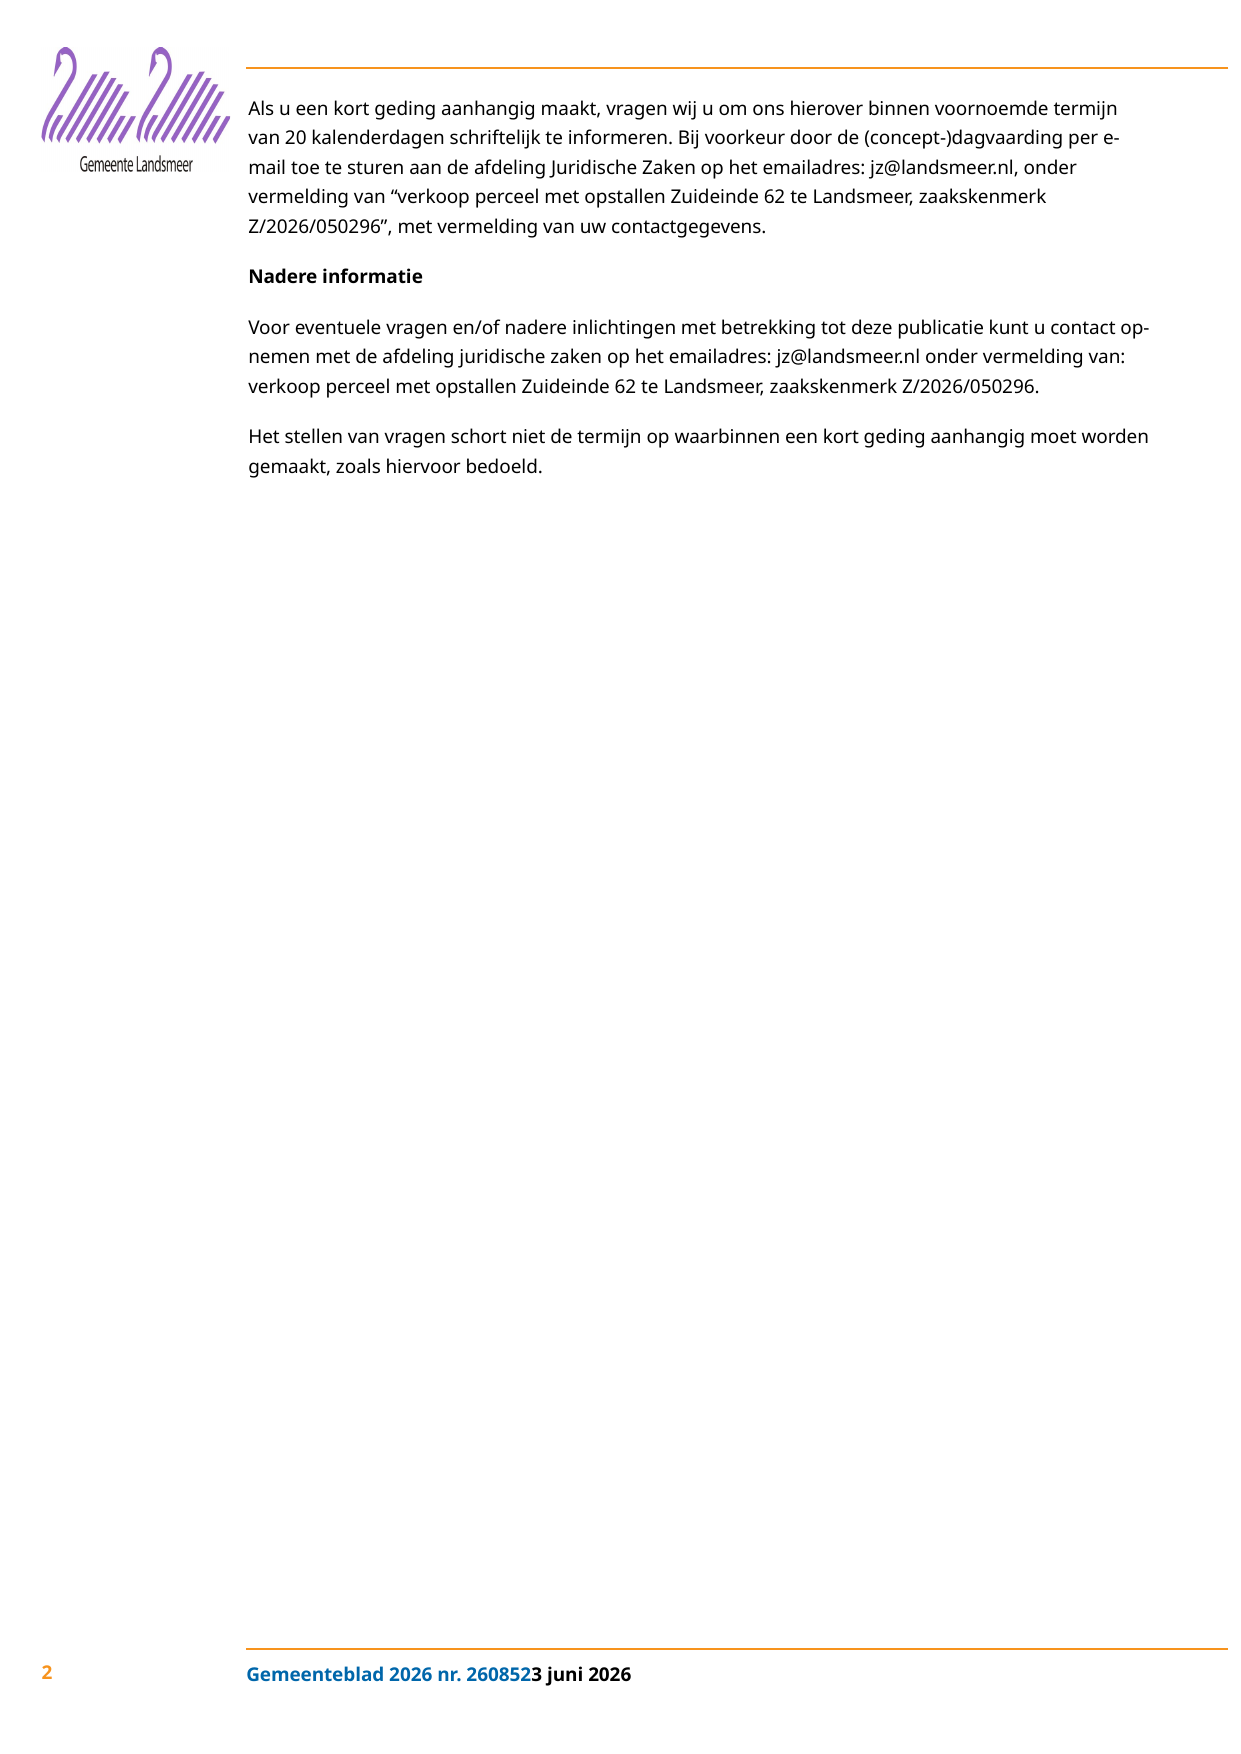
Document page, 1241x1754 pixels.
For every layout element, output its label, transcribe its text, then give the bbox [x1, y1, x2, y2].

text Als u een kort geding aanhangig maakt, vragen wij u om ons hierover binnen voornoemde termijn van 20 kalenderdagen schriftelijk te informeren. Bij voorkeur door de (concept-)dagvaarding per e-mail toe te sturen aan de afdeling Juridische Zaken op het emailadres: jz@landsmeer.nl, onder vermelding van “verkoop perceel met opstallen Zuideinde 62 te Landsmeer, zaakskenmerk Z/2026/050296”, met vermelding van uw contactgegevens. [248, 95, 1152, 239]
text Het stellen van vragen schort niet de termijn op waarbinnen een kort geding aanhangig moet worden gemaakt, zoals hiervoor bedoeld. [248, 423, 1152, 479]
text Nadere informatie [248, 263, 1152, 289]
picture [41, 47, 231, 172]
text Voor eventuele vragen en/of nadere inlichtingen met betrekking tot deze publicatie kunt u contact op- nemen met de afdeling juridische zaken op het emailadres: jz@landsmeer.nl onder vermelding van: verkoop perceel met opstallen Zuideinde 62 te Landsmeer, zaakskenmerk Z/2026/050296. [248, 314, 1152, 399]
